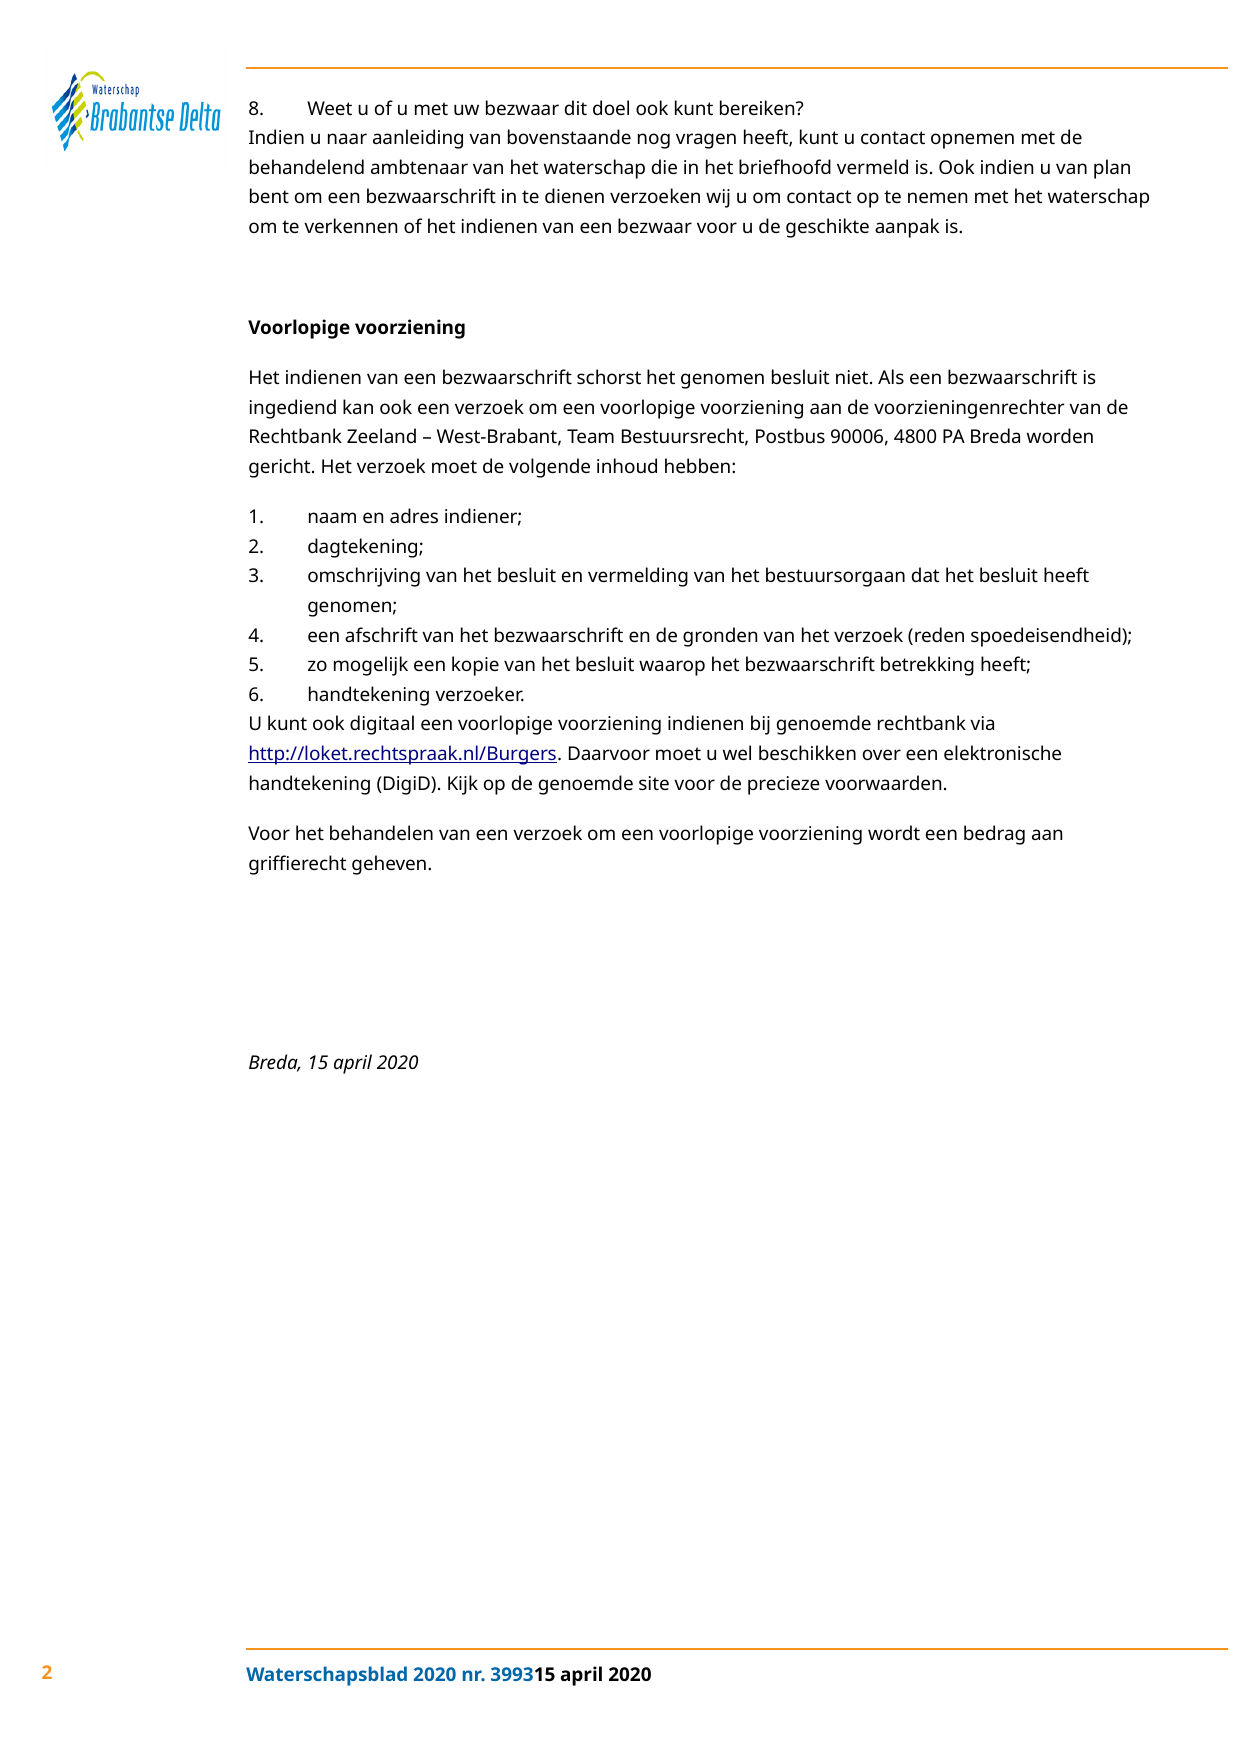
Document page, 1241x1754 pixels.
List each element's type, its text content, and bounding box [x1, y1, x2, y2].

text Breda, 15 april 2020 [248, 1049, 1152, 1074]
text U kunt ook digitaal een voorlopige voorziening indienen bij genoemde rechtbank via http://loket.rechtspraak.nl/Burgers. Daarvoor moet u wel beschikken over een elektronische handtekening (DigiD). Kijk op de genoemde site voor de precieze voorwaarden. [248, 711, 1152, 796]
text Het indienen van een bezwaarschrift schorst het genomen besluit niet. Als een bezwaarschrift is ingediend kan ook een verzoek om een voorlopige voorziening aan de voorzieningenrechter van de Rechtbank Zeeland – West-Brabant, Team Bestuursrecht, Postbus 90006, 4800 PA Breda worden gericht. Het verzoek moet de volgende inhoud hebben: [248, 364, 1152, 479]
list zo mogelijk een kopie van het besluit waarop het bezwaarschrift betrekking heeft; [248, 651, 1152, 677]
list Weet u of u met uw bezwaar dit doel ook kunt bereiken? [248, 95, 1152, 121]
picture [41, 47, 231, 172]
text Indien u naar aanleiding van bovenstaande nog vragen heeft, kunt u contact opnemen met de behandelend ambtenaar van het waterschap die in het briefhoofd vermeld is. Ook indien u van plan bent om een bezwaarschrift in te dienen verzoeken wij u om contact op te nemen met het waterschap om te verkennen of het indienen van een bezwaar voor u de geschikte aanpak is. [248, 124, 1152, 239]
list handtekening verzoeker. [248, 681, 1152, 707]
list omschrijving van het besluit en vermelding van het bestuursorgaan dat het besluit heeft genomen; [248, 563, 1152, 618]
text Voor het behandelen van een verzoek om een voorlopige voorziening wordt een bedrag aan griffierecht geheven. [248, 820, 1152, 876]
list naam en adres indiener; [248, 503, 1152, 529]
list dagtekening; [248, 533, 1152, 559]
text Voorlopige voorziening [248, 314, 1152, 340]
list een afschrift van het bezwaarschrift en de gronden van het verzoek (reden spoedeisendheid); [248, 622, 1152, 648]
